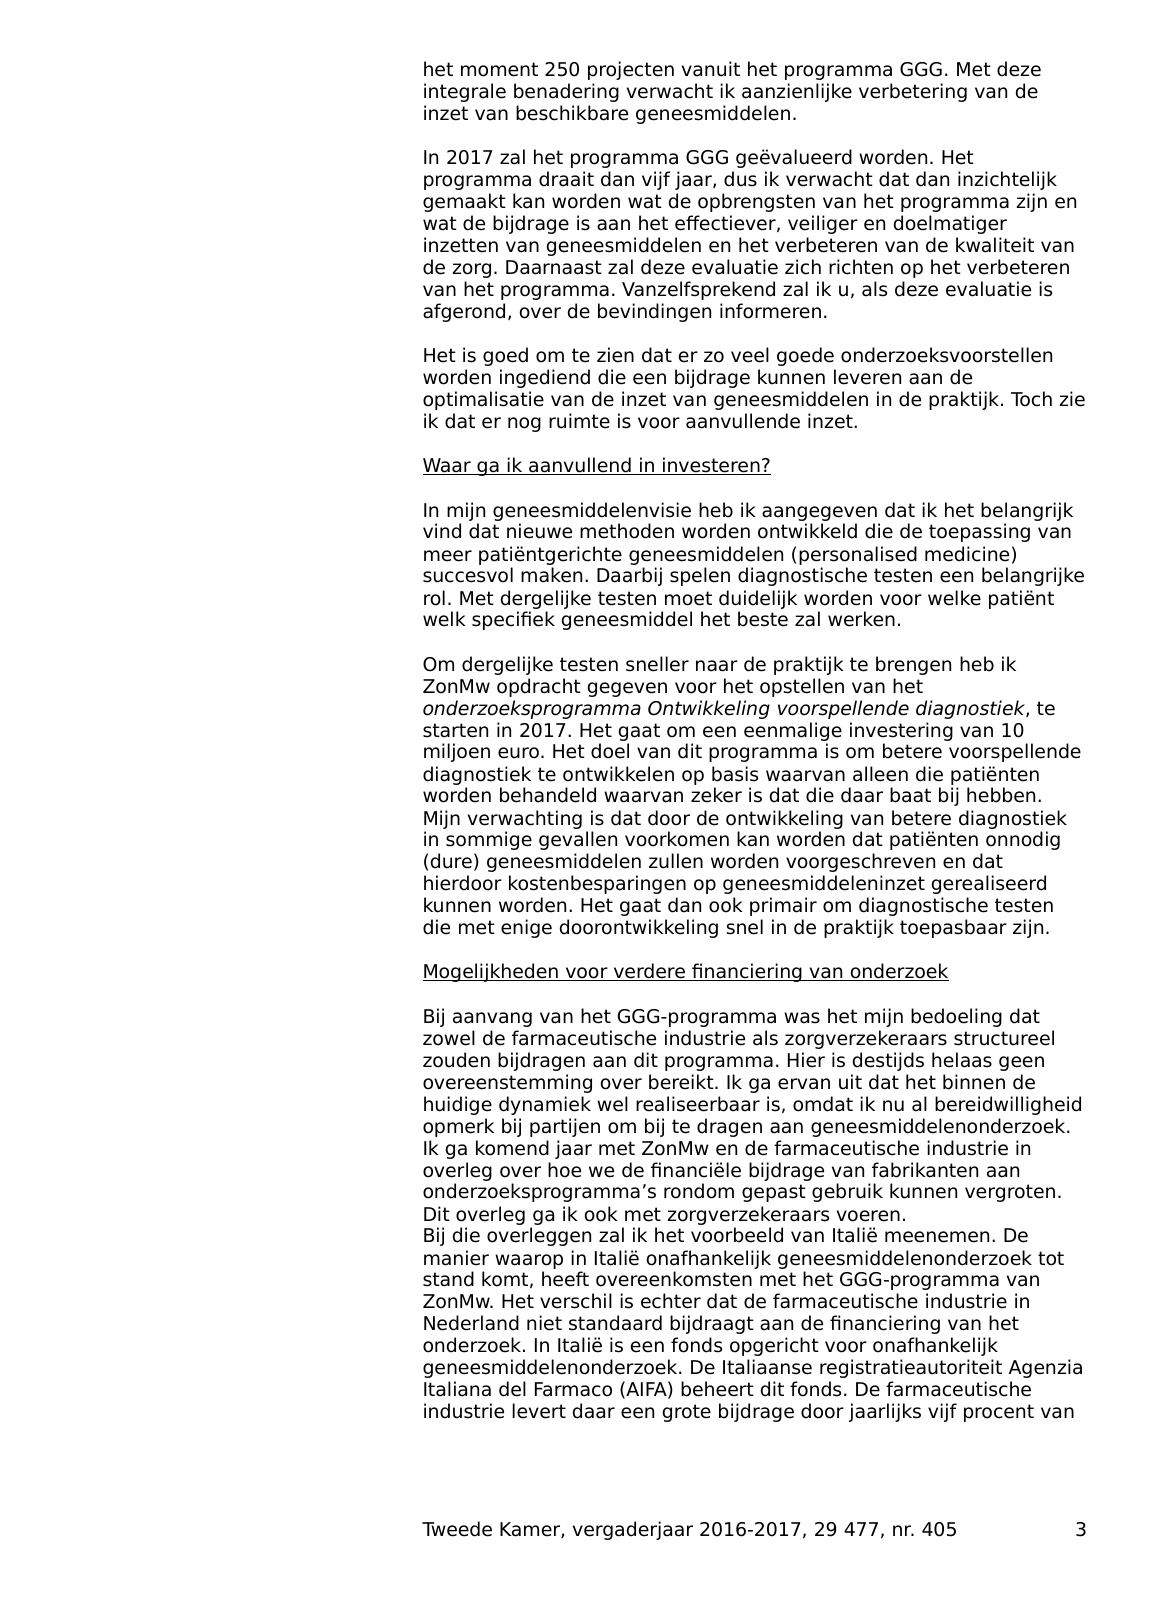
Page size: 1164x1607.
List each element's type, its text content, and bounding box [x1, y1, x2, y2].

text In mijn geneesmiddelenvisie heb ik aangegeven dat ik het belangrijk vind dat nieuwe methoden worden ontwikkeld die de toepassing van meer patiëntgerichte geneesmiddelen (personalised medicine) succesvol maken. Daarbij spelen diagnostische testen een belangrijke rol. Met dergelijke testen moet duidelijk worden voor welke patiënt welk specifiek geneesmiddel het beste zal werken. [422, 499, 1087, 631]
text Bij aanvang van het GGG-programma was het mijn bedoeling dat zowel de farmaceutische industrie als zorgverzekeraars structureel zouden bijdragen aan dit programma. Hier is destijds helaas geen overeenstemming over bereikt. Ik ga ervan uit dat het binnen de huidige dynamiek wel realiseerbaar is, omdat ik nu al bereidwilligheid opmerk bij partijen om bij te dragen aan geneesmiddelenonderzoek. Ik ga komend jaar met ZonMw en de farmaceutische industrie in overleg over hoe we de financiële bijdrage van fabrikanten aan onderzoeksprogramma’s rondom gepast gebruik kunnen vergroten. Dit overleg ga ik ook met zorgverzekeraars voeren. [422, 1006, 1087, 1225]
text In 2017 zal het programma GGG geëvalueerd worden. Het programma draait dan vijf jaar, dus ik verwacht dat dan inzichtelijk gemaakt kan worden wat de opbrengsten van het programma zijn en wat de bijdrage is aan het effectiever, veiliger en doelmatiger inzetten van geneesmiddelen en het verbeteren van de kwaliteit van de zorg. Daarnaast zal deze evaluatie zich richten op het verbeteren van het programma. Vanzelfsprekend zal ik u, als deze evaluatie is afgerond, over de bevindingen informeren. [422, 147, 1087, 323]
text Bij die overleggen zal ik het voorbeeld van Italië meenemen. De manier waarop in Italië onafhankelijk geneesmiddelenonderzoek tot stand komt, heeft overeenkomsten met het GGG-programma van ZonMw. Het verschil is echter dat de farmaceutische industrie in Nederland niet standaard bijdraagt aan de financiering van het onderzoek. In Italië is een fonds opgericht voor onafhankelijk geneesmiddelenonderzoek. De Italiaanse registratieautoriteit Agenzia Italiana del Farmaco (AIFA) beheert dit fonds. De farmaceutische industrie levert daar een grote bijdrage door jaarlijks vijf procent van [422, 1225, 1087, 1423]
text Om dergelijke testen sneller naar de praktijk te brengen heb ik ZonMw opdracht gegeven voor het opstellen van het onderzoeksprogramma Ontwikkeling voorspellende diagnostiek, te starten in 2017. Het gaat om een eenmalige investering van 10 miljoen euro. Het doel van dit programma is om betere voorspellende diagnostiek te ontwikkelen op basis waarvan alleen die patiënten worden behandeld waarvan zeker is dat die daar baat bij hebben. Mijn verwachting is dat door de ontwikkeling van betere diagnostiek in sommige gevallen voorkomen kan worden dat patiënten onnodig (dure) geneesmiddelen zullen worden voorgeschreven en dat hierdoor kostenbesparingen op geneesmiddeleninzet gerealiseerd kunnen worden. Het gaat dan ook primair om diagnostische testen die met enige doorontwikkeling snel in de praktijk toepasbaar zijn. [422, 653, 1087, 939]
subtitle Waar ga ik aanvullend in investeren? [422, 455, 1087, 477]
text Het is goed om te zien dat er zo veel goede onderzoeksvoorstellen worden ingediend die een bijdrage kunnen leveren aan de optimalisatie van de inzet van geneesmiddelen in de praktijk. Toch zie ik dat er nog ruimte is voor aanvullende inzet. [422, 345, 1087, 433]
subtitle Mogelijkheden voor verdere financiering van onderzoek [422, 961, 1087, 983]
text het moment 250 projecten vanuit het programma GGG. Met deze integrale benadering verwacht ik aanzienlijke verbetering van de inzet van beschikbare geneesmiddelen. [422, 59, 1087, 125]
